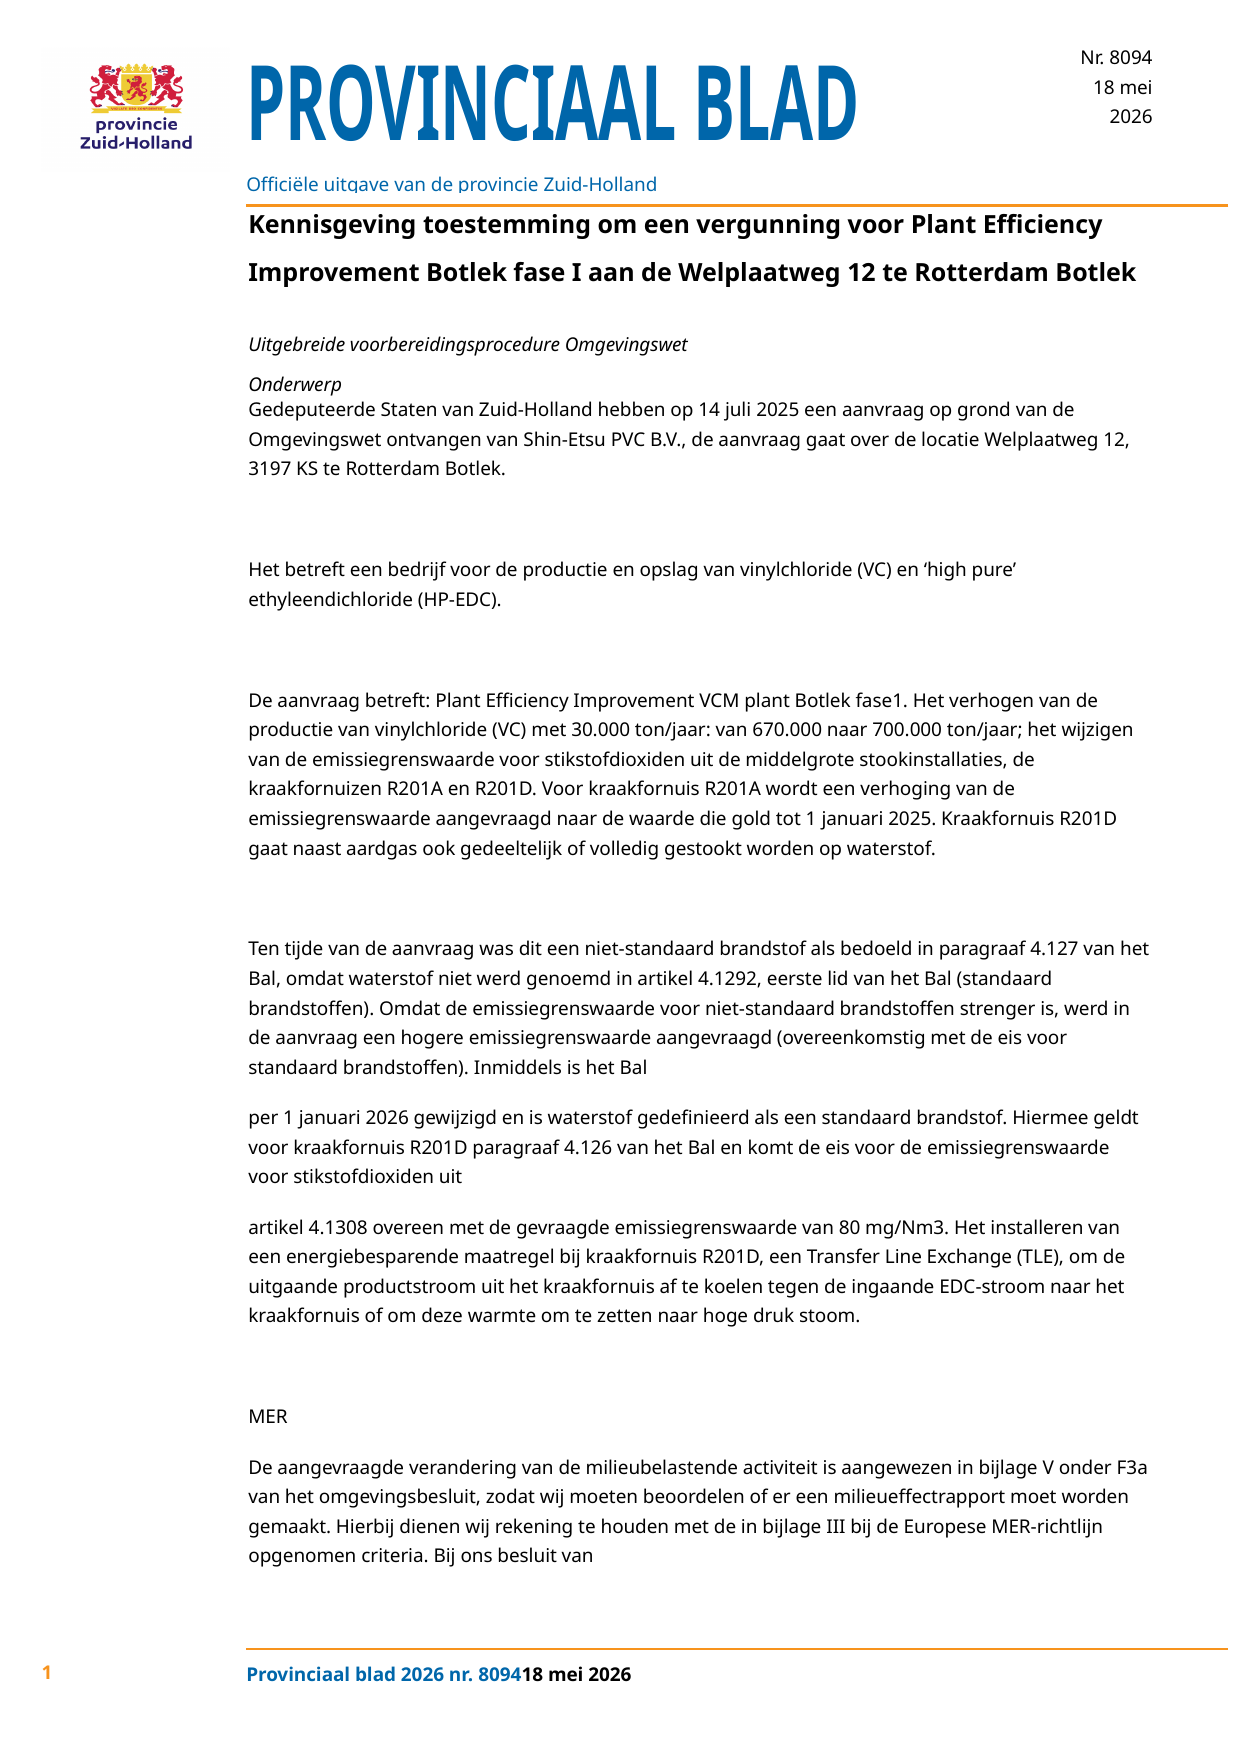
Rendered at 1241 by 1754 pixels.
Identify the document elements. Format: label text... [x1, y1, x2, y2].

text De aangevraagde verandering van de milieubelastende activiteit is aangewezen in bijlage V onder F3a van het omgevingsbesluit, zodat wij moeten beoordelen of er een milieueffectrapport moet worden gemaakt. Hierbij dienen wij rekening te houden met de in bijlage III bij de Europese MER-richtlijn opgenomen criteria. Bij ons besluit van [248, 1454, 1152, 1568]
text Onderwerp [248, 371, 1152, 396]
text Uitgebreide voorbereidingsprocedure Omgevingswet [248, 331, 1152, 357]
text Het betreft een bedrijf voor de productie en opslag van vinylchloride (VC) en ‘high pure’ ethyleendichloride (HP-EDC). [248, 556, 1152, 612]
text Ten tijde van de aanvraag was dit een niet-standaard brandstof als bedoeld in paragraaf 4.127 van het Bal, omdat waterstof niet werd genoemd in artikel 4.1292, eerste lid van het Bal (standaard brandstoffen). Omdat de emissiegrenswaarde voor niet-standaard brandstoffen strenger is, werd in de aanvraag een hogere emissiegrenswaarde aangevraagd (overeenkomstig met de eis voor standaard brandstoffen). Inmiddels is het Bal [248, 936, 1152, 1080]
picture [41, 47, 231, 172]
text artikel 4.1308 overeen met de gevraagde emissiegrenswaarde van 80 mg/Nm3. Het installeren van een energiebesparende maatregel bij kraakfornuis R201D, een Transfer Line Exchange (TLE), om de uitgaande productstroom uit het kraakfornuis af te koelen tegen de ingaande EDC-stroom naar het kraakfornuis of om deze warmte om te zetten naar hoge druk stoom. [248, 1214, 1152, 1328]
text per 1 januari 2026 gewijzigd en is waterstof gedefinieerd als een standaard brandstof. Hiermee geldt voor kraakfornuis R201D paragraaf 4.126 van het Bal en komt de eis voor de emissiegrenswaarde voor stikstofdioxiden uit [248, 1104, 1152, 1189]
text Gedeputeerde Staten van Zuid-Holland hebben op 14 juli 2025 een aanvraag op grond van de Omgevingswet ontvangen van Shin-Etsu PVC B.V., de aanvraag gaat over de locatie Welplaatweg 12, 3197 KS te Rotterdam Botlek. [248, 396, 1152, 481]
text De aanvraag betreft: Plant Efficiency Improvement VCM plant Botlek fase1. Het verhogen van de productie van vinylchloride (VC) met 30.000 ton/jaar: van 670.000 naar 700.000 ton/jaar; het wijzigen van de emissiegrenswaarde voor stikstofdioxiden uit de middelgrote stookinstallaties, de kraakfornuizen R201A en R201D. Voor kraakfornuis R201A wordt een verhoging van de emissiegrenswaarde aangevraagd naar de waarde die gold tot 1 januari 2025. Kraakfornuis R201D gaat naast aardgas ook gedeeltelijk of volledig gestookt worden op waterstof. [248, 687, 1152, 861]
text Kennisgeving toestemming om een vergunning voor Plant Efficiency Improvement Botlek fase I aan de Welplaatweg 12 te Rotterdam Botlek [248, 207, 1152, 288]
text MER [248, 1403, 1152, 1429]
